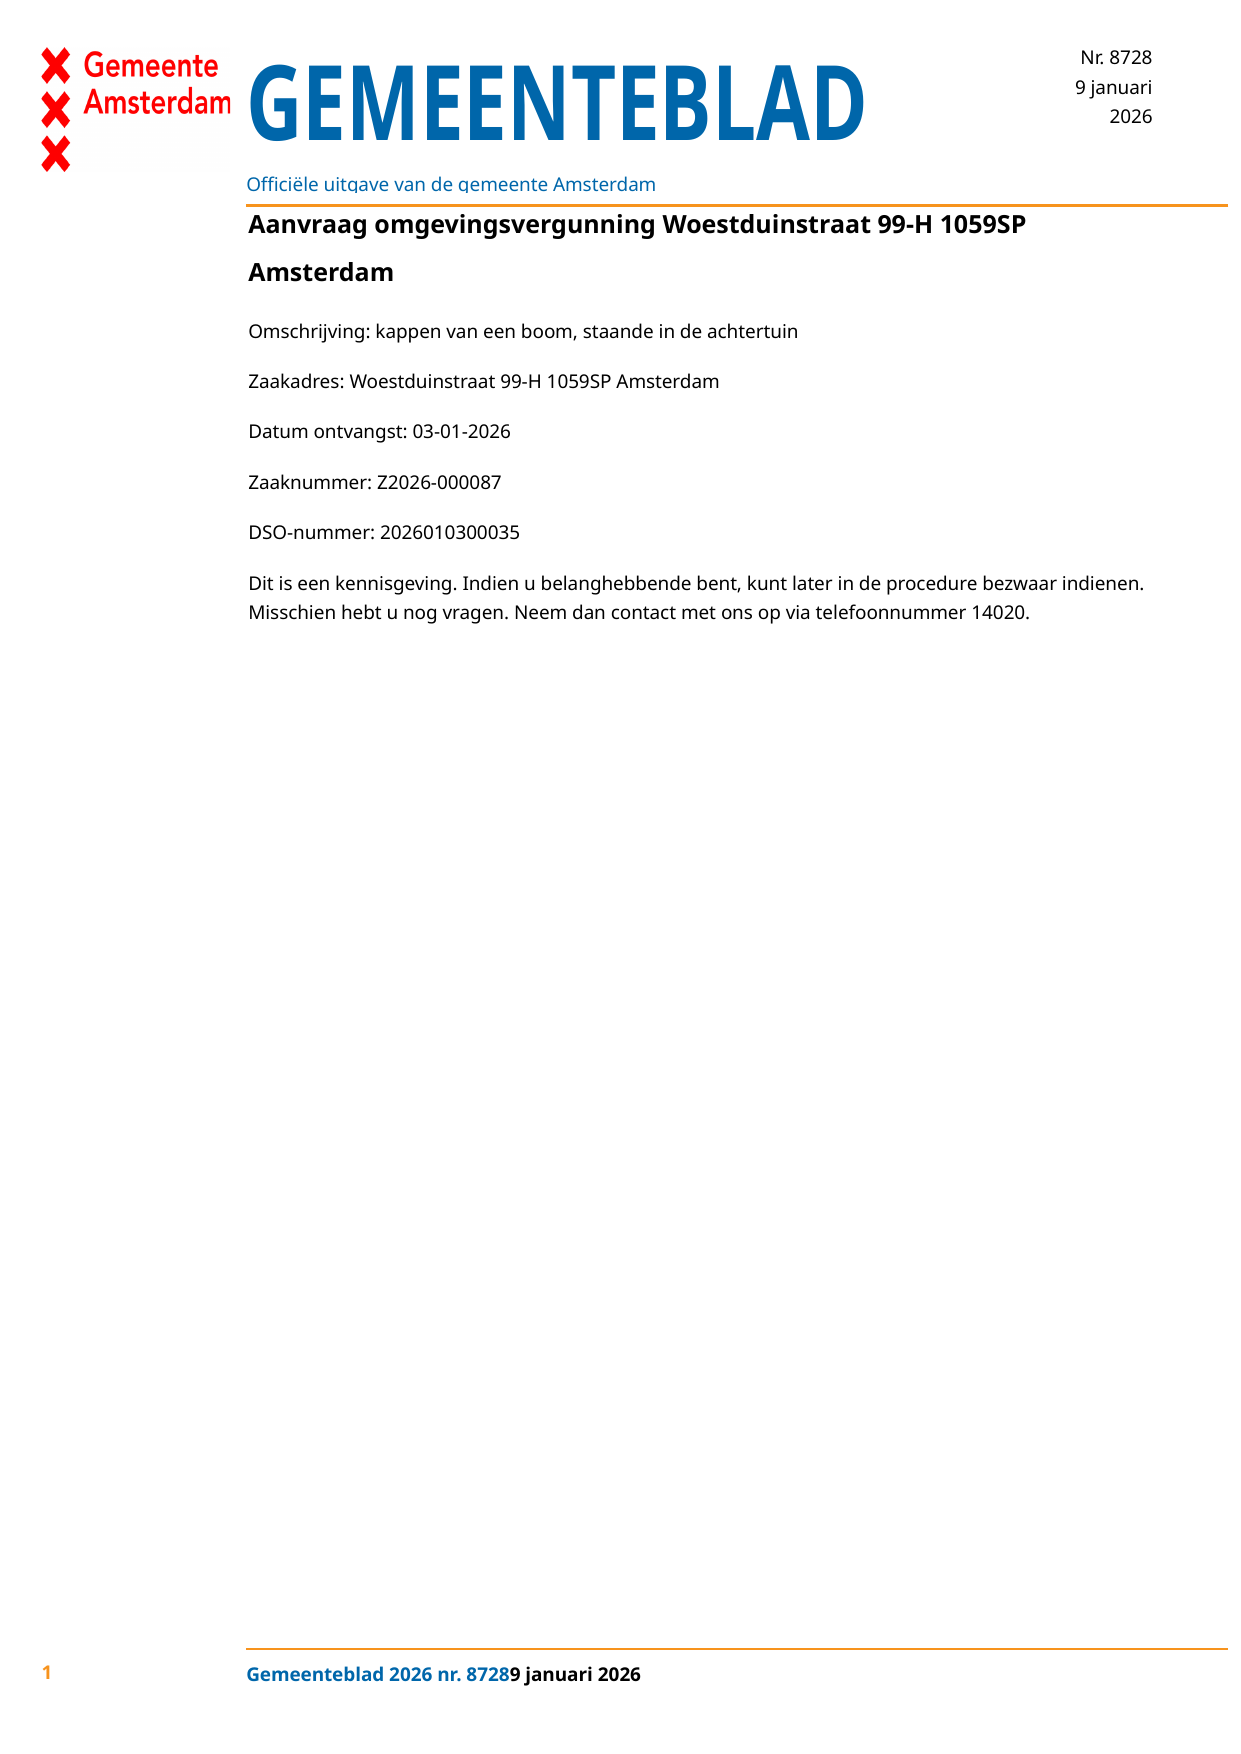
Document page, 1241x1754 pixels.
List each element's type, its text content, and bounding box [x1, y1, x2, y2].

text Omschrijving: kappen van een boom, staande in de achtertuin [248, 318, 1152, 344]
text Datum ontvangst: 03-01-2026 [248, 419, 1152, 444]
text DSO-nummer: 2026010300035 [248, 519, 1152, 545]
text Zaaknummer: Z2026-000087 [248, 469, 1152, 495]
picture [41, 47, 231, 172]
text Dit is een kennisgeving. Indien u belanghebbende bent, kunt later in de procedure bezwaar indienen. Misschien hebt u nog vragen. Neem dan contact met ons op via telefoonnummer 14020. [248, 570, 1152, 625]
text Zaakadres: Woestduinstraat 99-H 1059SP Amsterdam [248, 368, 1152, 394]
text Aanvraag omgevingsvergunning Woestduinstraat 99-H 1059SP Amsterdam [248, 207, 1152, 288]
